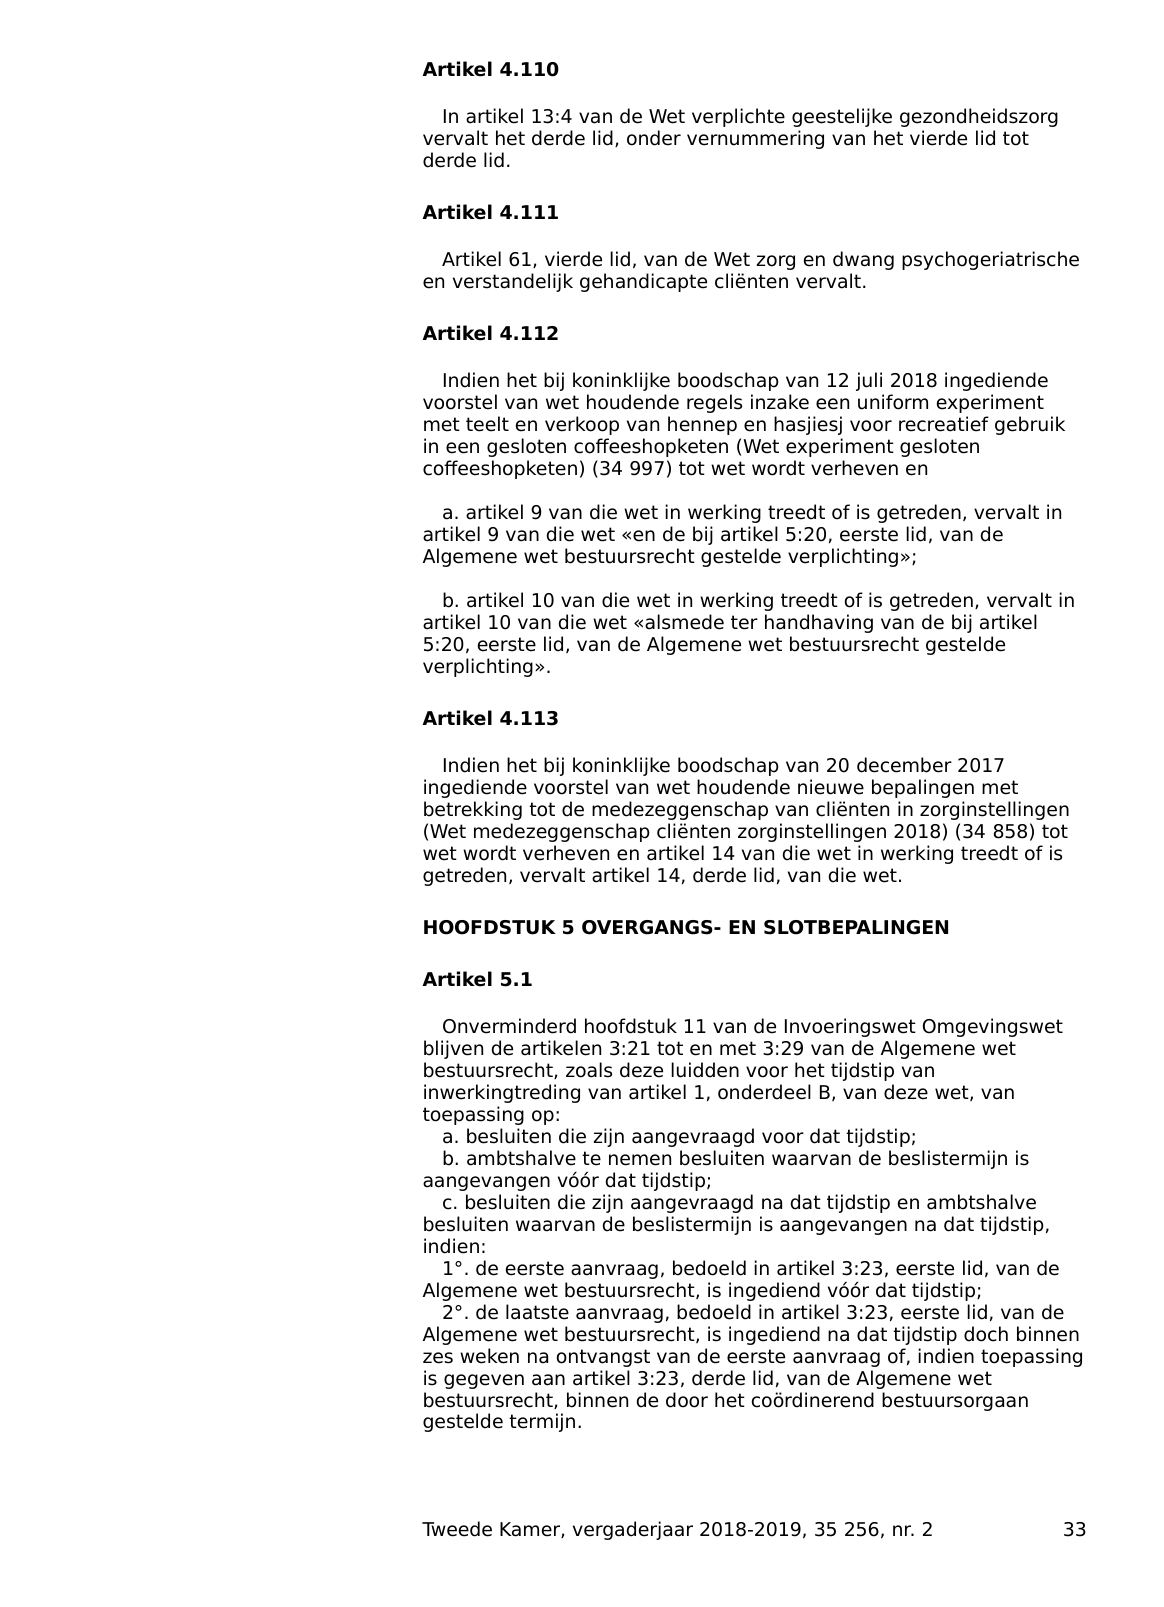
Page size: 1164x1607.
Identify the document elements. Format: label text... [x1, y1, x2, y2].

subtitle Artikel 5.1 [422, 969, 1087, 991]
subtitle Artikel 4.111 [422, 202, 1087, 224]
text In artikel 13:4 van de Wet verplichte geestelijke gezondheidszorg vervalt het derde lid, onder vernummering van het vierde lid tot derde lid. [422, 106, 1087, 172]
text Indien het bij koninklijke boodschap van 20 december 2017 ingediende voorstel van wet houdende nieuwe bepalingen met betrekking tot de medezeggenschap van cliënten in zorginstellingen (Wet medezeggenschap cliënten zorginstellingen 2018) (34 858) tot wet wordt verheven en artikel 14 van die wet in werking treedt of is getreden, vervalt artikel 14, derde lid, van die wet. [422, 755, 1087, 887]
text 1°. de eerste aanvraag, bedoeld in artikel 3:23, eerste lid, van de Algemene wet bestuursrecht, is ingediend vóór dat tijdstip; [422, 1258, 1087, 1302]
text a. besluiten die zijn aangevraagd voor dat tijdstip; [422, 1126, 1087, 1148]
text Onverminderd hoofdstuk 11 van de Invoeringswet Omgevingswet blijven de artikelen 3:21 tot en met 3:29 van de Algemene wet bestuursrecht, zoals deze luidden voor het tijdstip van inwerkingtreding van artikel 1, onderdeel B, van deze wet, van toepassing op: [422, 1016, 1087, 1126]
text 2°. de laatste aanvraag, bedoeld in artikel 3:23, eerste lid, van de Algemene wet bestuursrecht, is ingediend na dat tijdstip doch binnen zes weken na ontvangst van de eerste aanvraag of, indien toepassing is gegeven aan artikel 3:23, derde lid, van de Algemene wet bestuursrecht, binnen de door het coördinerend bestuursorgaan gestelde termijn. [422, 1302, 1087, 1433]
subtitle Artikel 4.110 [422, 59, 1087, 81]
subtitle Artikel 4.113 [422, 708, 1087, 730]
subtitle HOOFDSTUK 5 OVERGANGS- EN SLOTBEPALINGEN [422, 917, 1087, 939]
subtitle Artikel 4.112 [422, 323, 1087, 345]
text b. ambtshalve te nemen besluiten waarvan de beslistermijn is aangevangen vóór dat tijdstip; [422, 1148, 1087, 1192]
text a. artikel 9 van die wet in werking treedt of is getreden, vervalt in artikel 9 van die wet «en de bij artikel 5:20, eerste lid, van de Algemene wet bestuursrecht gestelde verplichting»; [422, 502, 1087, 568]
text b. artikel 10 van die wet in werking treedt of is getreden, vervalt in artikel 10 van die wet «alsmede ter handhaving van de bij artikel 5:20, eerste lid, van de Algemene wet bestuursrecht gestelde verplichting». [422, 590, 1087, 678]
text Artikel 61, vierde lid, van de Wet zorg en dwang psychogeriatrische en verstandelijk gehandicapte cliënten vervalt. [422, 249, 1087, 293]
text Indien het bij koninklijke boodschap van 12 juli 2018 ingediende voorstel van wet houdende regels inzake een uniform experiment met teelt en verkoop van hennep en hasjiesj voor recreatief gebruik in een gesloten coffeeshopketen (Wet experiment gesloten coffeeshopketen) (34 997) tot wet wordt verheven en [422, 370, 1087, 480]
text c. besluiten die zijn aangevraagd na dat tijdstip en ambtshalve besluiten waarvan de beslistermijn is aangevangen na dat tijdstip, indien: [422, 1192, 1087, 1258]
